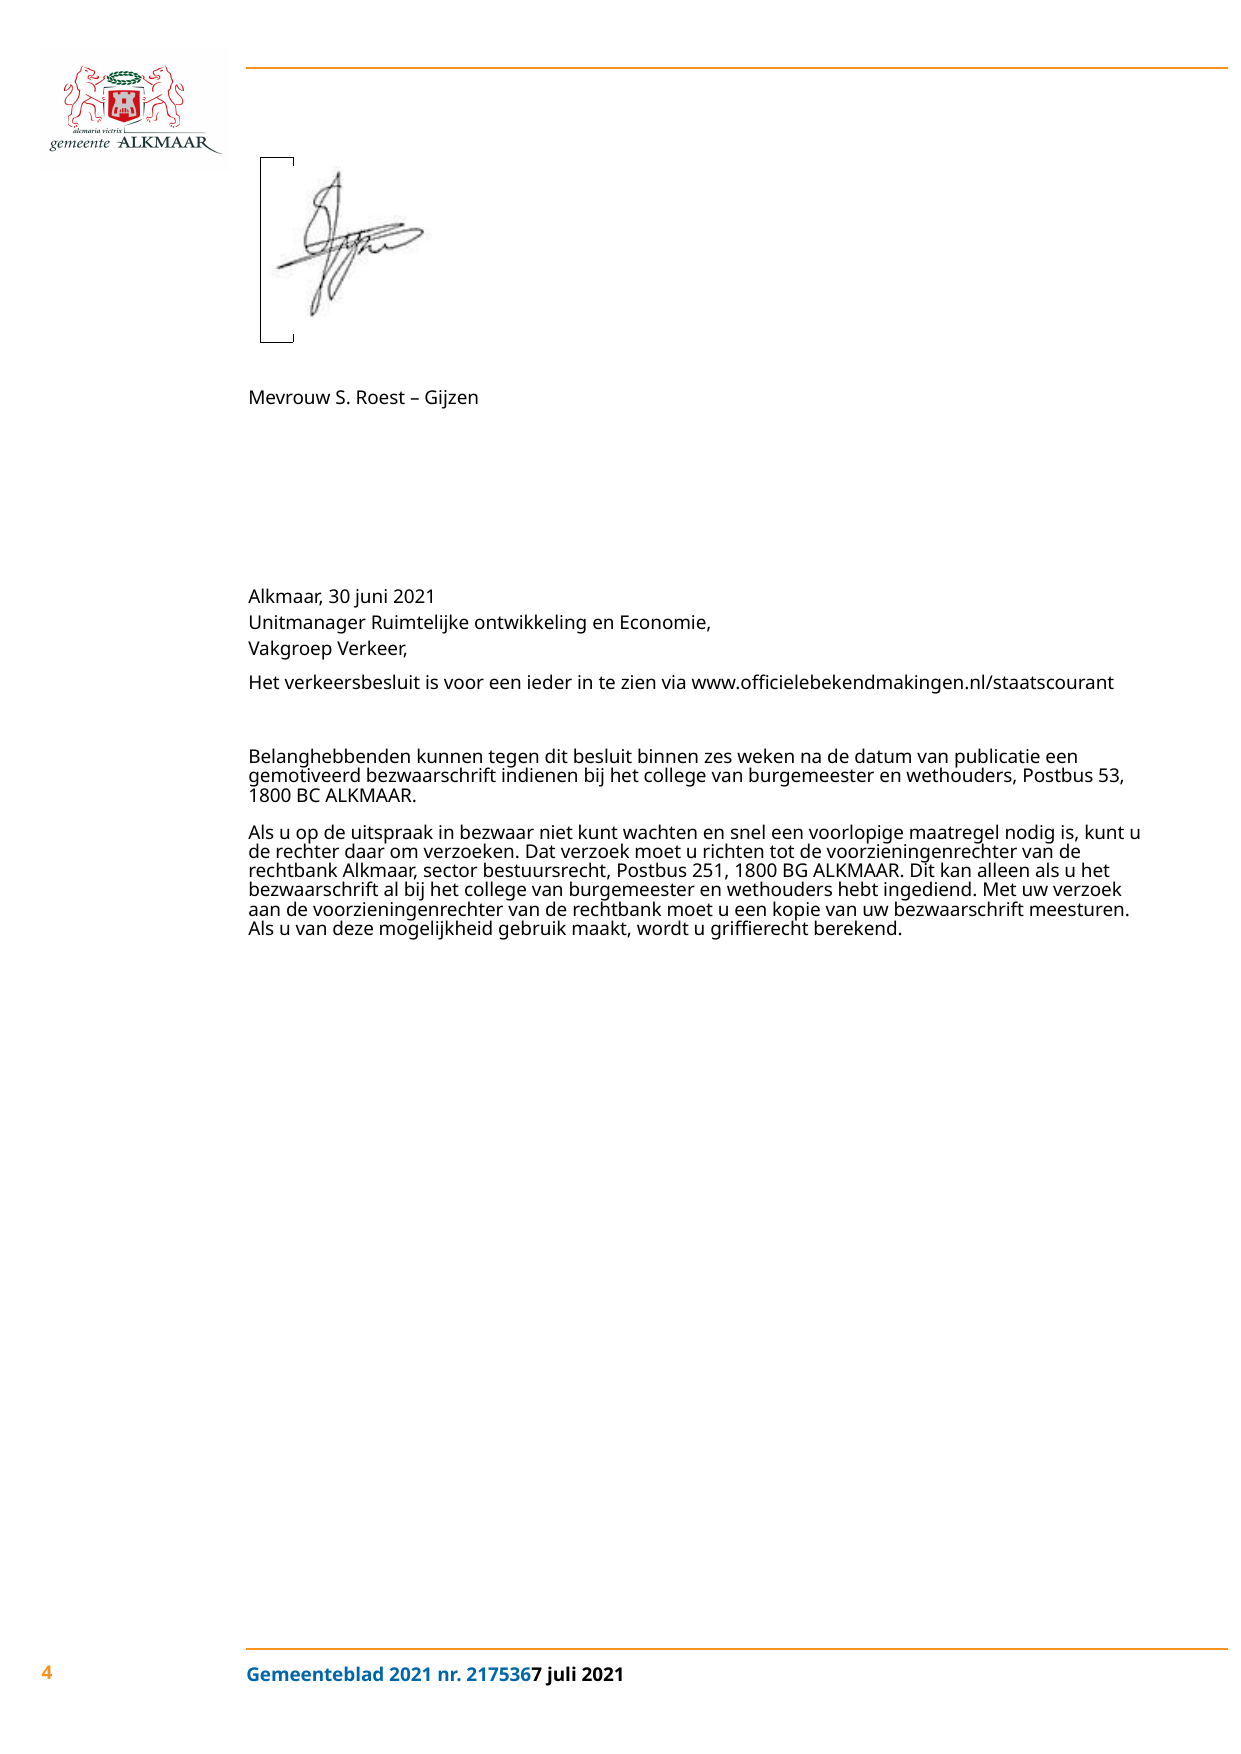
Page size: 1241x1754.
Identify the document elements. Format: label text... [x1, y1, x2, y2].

text Belanghebbenden kunnen tegen dit besluit binnen zes weken na de datum van publicatie een gemotiveerd bezwaarschrift indienen bij het college van burgemeester en wethouders, Postbus 53, 1800 BC ALKMAAR. [248, 748, 1152, 806]
text Vakgroep Verkeer, [248, 635, 1152, 661]
text Mevrouw S. Roest – Gijzen [248, 384, 1152, 410]
text Alkmaar, 30 juni 2021 [248, 583, 1152, 609]
picture [268, 166, 501, 334]
text Als u op de uitspraak in bezwaar niet kunt wachten en snel een voorlopige maatregel nodig is, kunt u de rechter daar om verzoeken. Dat verzoek moet u richten tot de voorzieningenrechter van de rechtbank Alkmaar, sector bestuursrecht, Postbus 251, 1800 BG ALKMAAR. Dit kan alleen als u het bezwaarschrift al bij het college van burgemeester en wethouders hebt ingediend. Met uw verzoek aan de voorzieningenrechter van de rechtbank moet u een kopie van uw bezwaarschrift meesturen. Als u van deze mogelijkheid gebruik maakt, wordt u griffierecht berekend. [248, 824, 1152, 939]
text Het verkeersbesluit is voor een ieder in te zien via www.officielebekendmakingen.nl/staatscourant [248, 674, 1152, 693]
picture [41, 47, 231, 172]
text Unitmanager Ruimtelijke ontwikkeling en Economie, [248, 609, 1152, 635]
